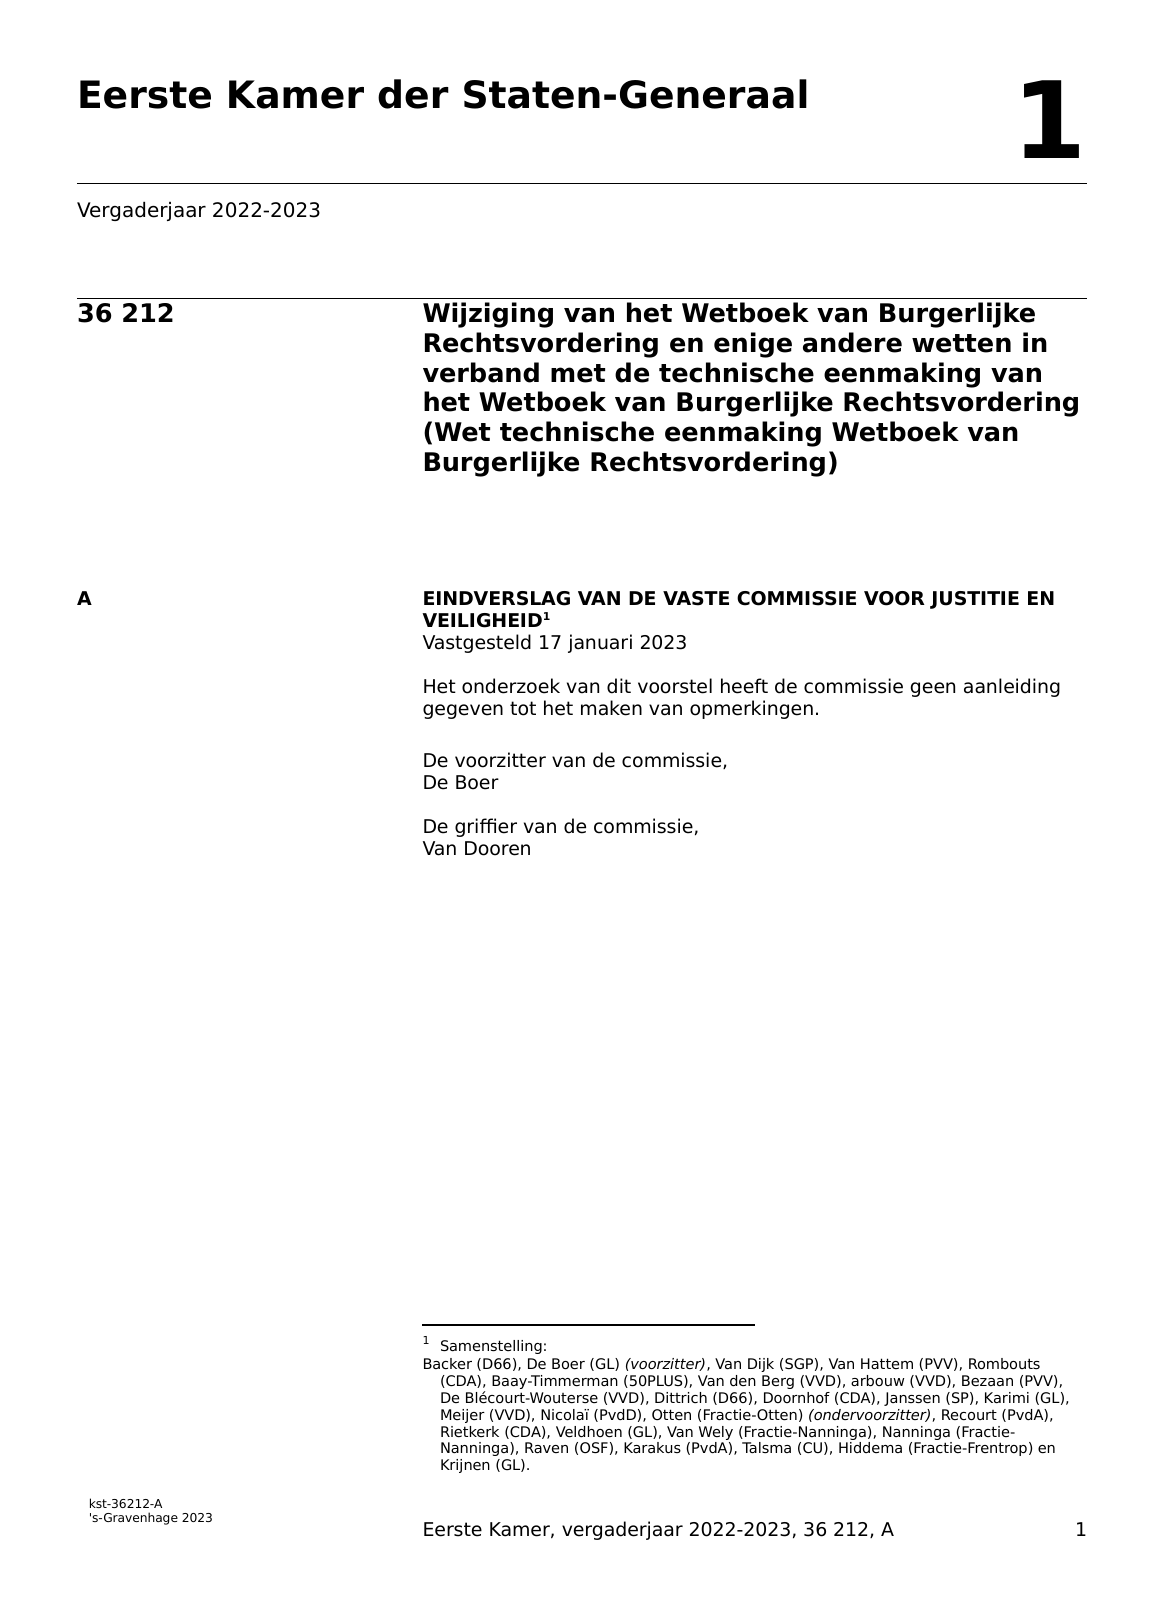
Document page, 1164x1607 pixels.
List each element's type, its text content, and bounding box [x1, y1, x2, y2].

text Het onderzoek van dit voorstel heeft de commissie geen aanleiding gegeven tot het maken van opmerkingen. [422, 676, 1087, 720]
subtitle 36 212 Wijziging van het Wetboek van Burgerlijke Rechtsvordering en enige andere wetten in verband met de technische eenmaking van het Wetboek van Burgerlijke Rechtsvordering (Wet technische eenmaking Wetboek van Burgerlijke Rechtsvordering) [77, 299, 1087, 477]
text kst-36212-A [88, 1497, 323, 1511]
table_header 1 [886, 59, 1087, 183]
text Vastgesteld 17 januari 2023 [422, 632, 1087, 654]
table_cell Vergaderjaar 2022-2023 [77, 184, 1087, 298]
text Backer (D66), De Boer (GL) (voorzitter), Van Dijk (SGP), Van Hattem (PVV), Rombouts (CDA), Baay-Timmerman (50PLUS), Van den Berg (VVD), arbouw (VVD), Bezaan (PVV), De Blécourt-Wouterse (VVD), Dittrich (D66), Doornhof (CDA), Janssen (SP), Karimi (GL), Meijer (VVD), Nicolaï (PvdD), Otten (Fractie-Otten) (ondervoorzitter), Recourt (PvdA), Rietkerk (CDA), Veldhoen (GL), Van Wely (Fractie-Nanninga), Nanninga (Fractie-Nanninga), Raven (OSF), Karakus (PvdA), Talsma (CU), Hiddema (Fractie-Frentrop) en Krijnen (GL). [422, 1356, 1087, 1474]
text Samenstelling: [422, 1334, 1087, 1356]
text De voorzitter van de commissie, De Boer [422, 750, 1087, 794]
table_header Eerste Kamer der Staten-Generaal [77, 59, 886, 183]
subtitle A EINDVERSLAG VAN DE VASTE COMMISSIE VOOR JUSTITIE EN VEILIGHEID [77, 588, 1087, 632]
text 's-Gravenhage 2023 [88, 1511, 323, 1525]
text De griffier van de commissie, Van Dooren [422, 816, 1087, 860]
